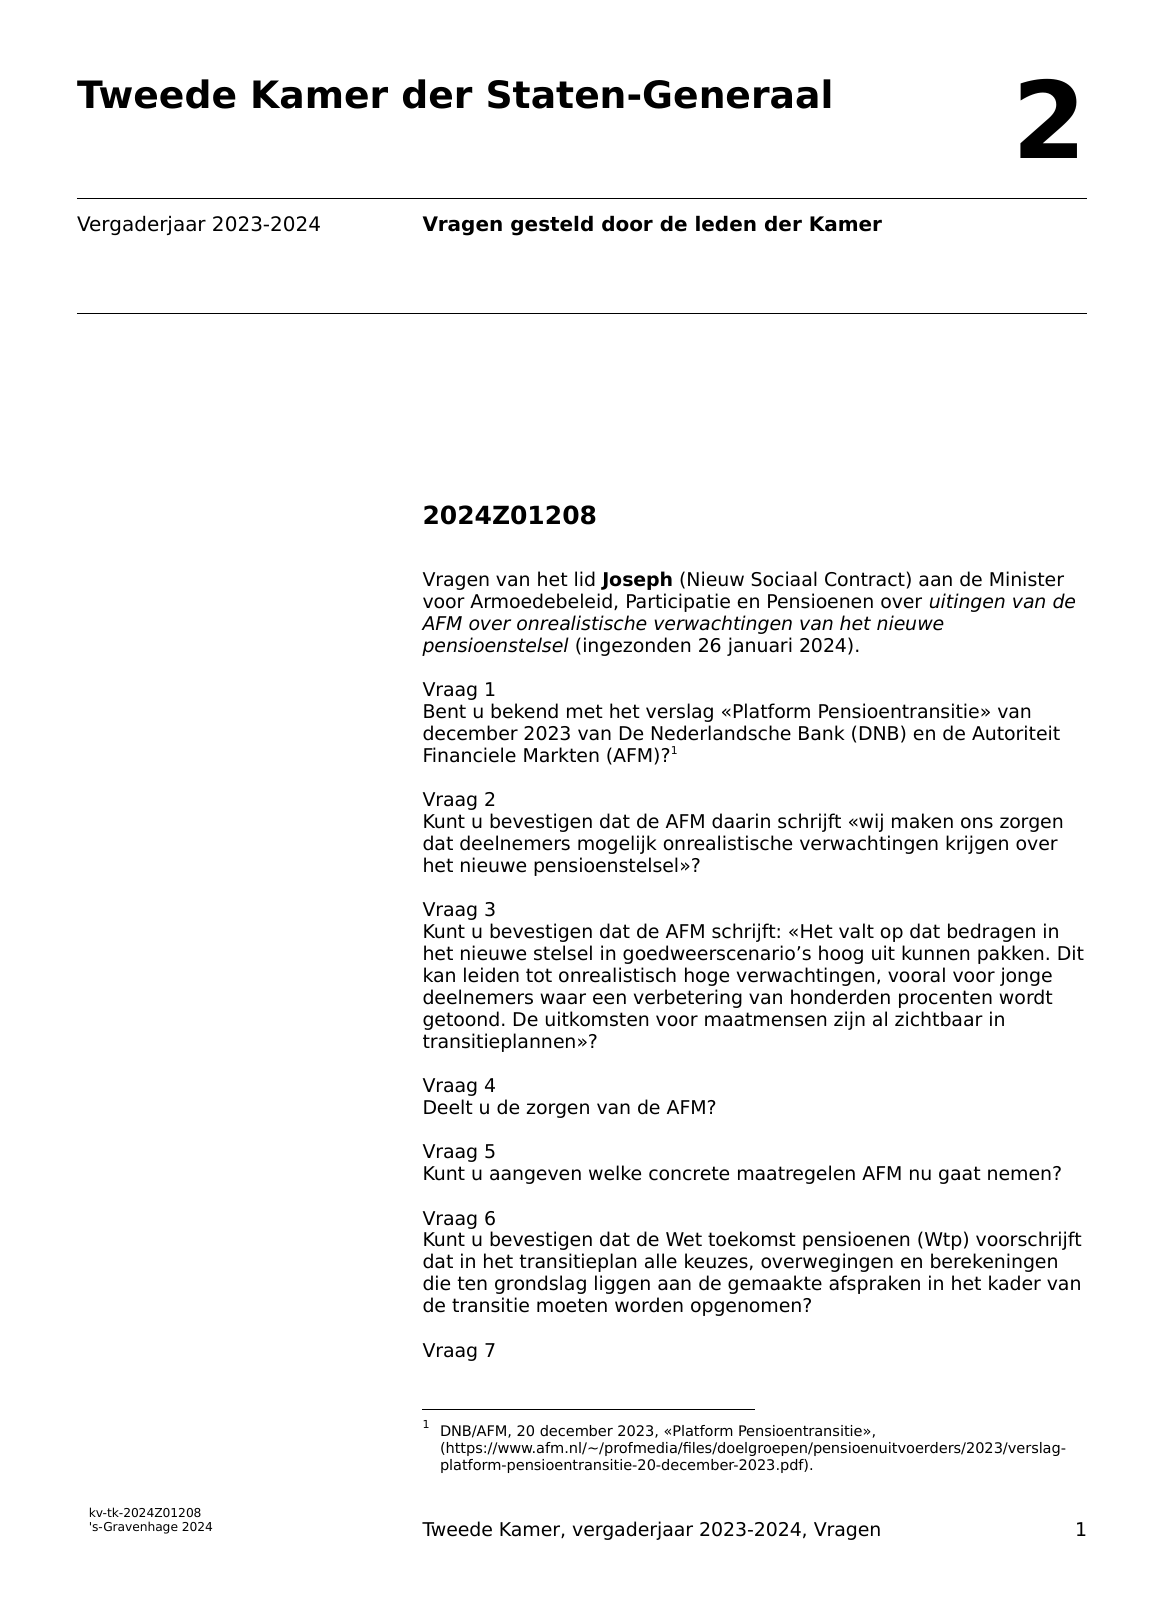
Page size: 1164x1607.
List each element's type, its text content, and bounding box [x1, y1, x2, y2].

text Vraag 6 [422, 1207, 1087, 1229]
text Deelt u de zorgen van de AFM? [422, 1097, 1087, 1119]
table_cell Vergaderjaar 2023-2024 [77, 199, 422, 313]
text 's-Gravenhage 2024 [88, 1520, 323, 1534]
table_header 2 [886, 59, 1087, 198]
text 2024Z01208 [422, 501, 1087, 531]
text Bent u bekend met het verslag «Platform Pensioentransitie» van december 2023 van De Nederlandsche Bank (DNB) en de Autoriteit Financiele Markten (AFM)? [422, 701, 1087, 767]
text Vragen van het lid Joseph (Nieuw Sociaal Contract) aan de Minister voor Armoedebeleid, Participatie en Pensioenen over uitingen van de AFM over onrealistische verwachtingen van het nieuwe pensioenstelsel (ingezonden 26 januari 2024). [422, 569, 1087, 657]
text Vraag 4 [422, 1075, 1087, 1097]
text Kunt u bevestigen dat de AFM schrijft: «Het valt op dat bedragen in het nieuwe stelsel in goedweerscenario’s hoog uit kunnen pakken. Dit kan leiden tot onrealistisch hoge verwachtingen, vooral voor jonge deelnemers waar een verbetering van honderden procenten wordt getoond. De uitkomsten voor maatmensen zijn al zichtbaar in transitieplannen»? [422, 921, 1087, 1053]
text Kunt u bevestigen dat de Wet toekomst pensioenen (Wtp) voorschrijft dat in het transitieplan alle keuzes, overwegingen en berekeningen die ten grondslag liggen aan de gemaakte afspraken in het kader van de transitie moeten worden opgenomen? [422, 1229, 1087, 1317]
text kv-tk-2024Z01208 [88, 1506, 323, 1520]
text DNB/AFM, 20 december 2023, «Platform Pensioentransitie», (https://www.afm.nl/~/profmedia/files/doelgroepen/pensioenuitvoerders/2023/verslag-platform-pensioentransitie-20-december-2023.pdf). [422, 1418, 1087, 1474]
table_cell Vragen gesteld door de leden der Kamer [422, 199, 1087, 313]
table_header Tweede Kamer der Staten-Generaal [77, 59, 886, 198]
text Vraag 2 [422, 789, 1087, 811]
text Vraag 5 [422, 1141, 1087, 1163]
text Vraag 1 [422, 679, 1087, 701]
text Kunt u aangeven welke concrete maatregelen AFM nu gaat nemen? [422, 1163, 1087, 1185]
text Kunt u bevestigen dat de AFM daarin schrijft «wij maken ons zorgen dat deelnemers mogelijk onrealistische verwachtingen krijgen over het nieuwe pensioenstelsel»? [422, 811, 1087, 877]
text Vraag 7 [422, 1339, 1087, 1361]
text Vraag 3 [422, 899, 1087, 921]
